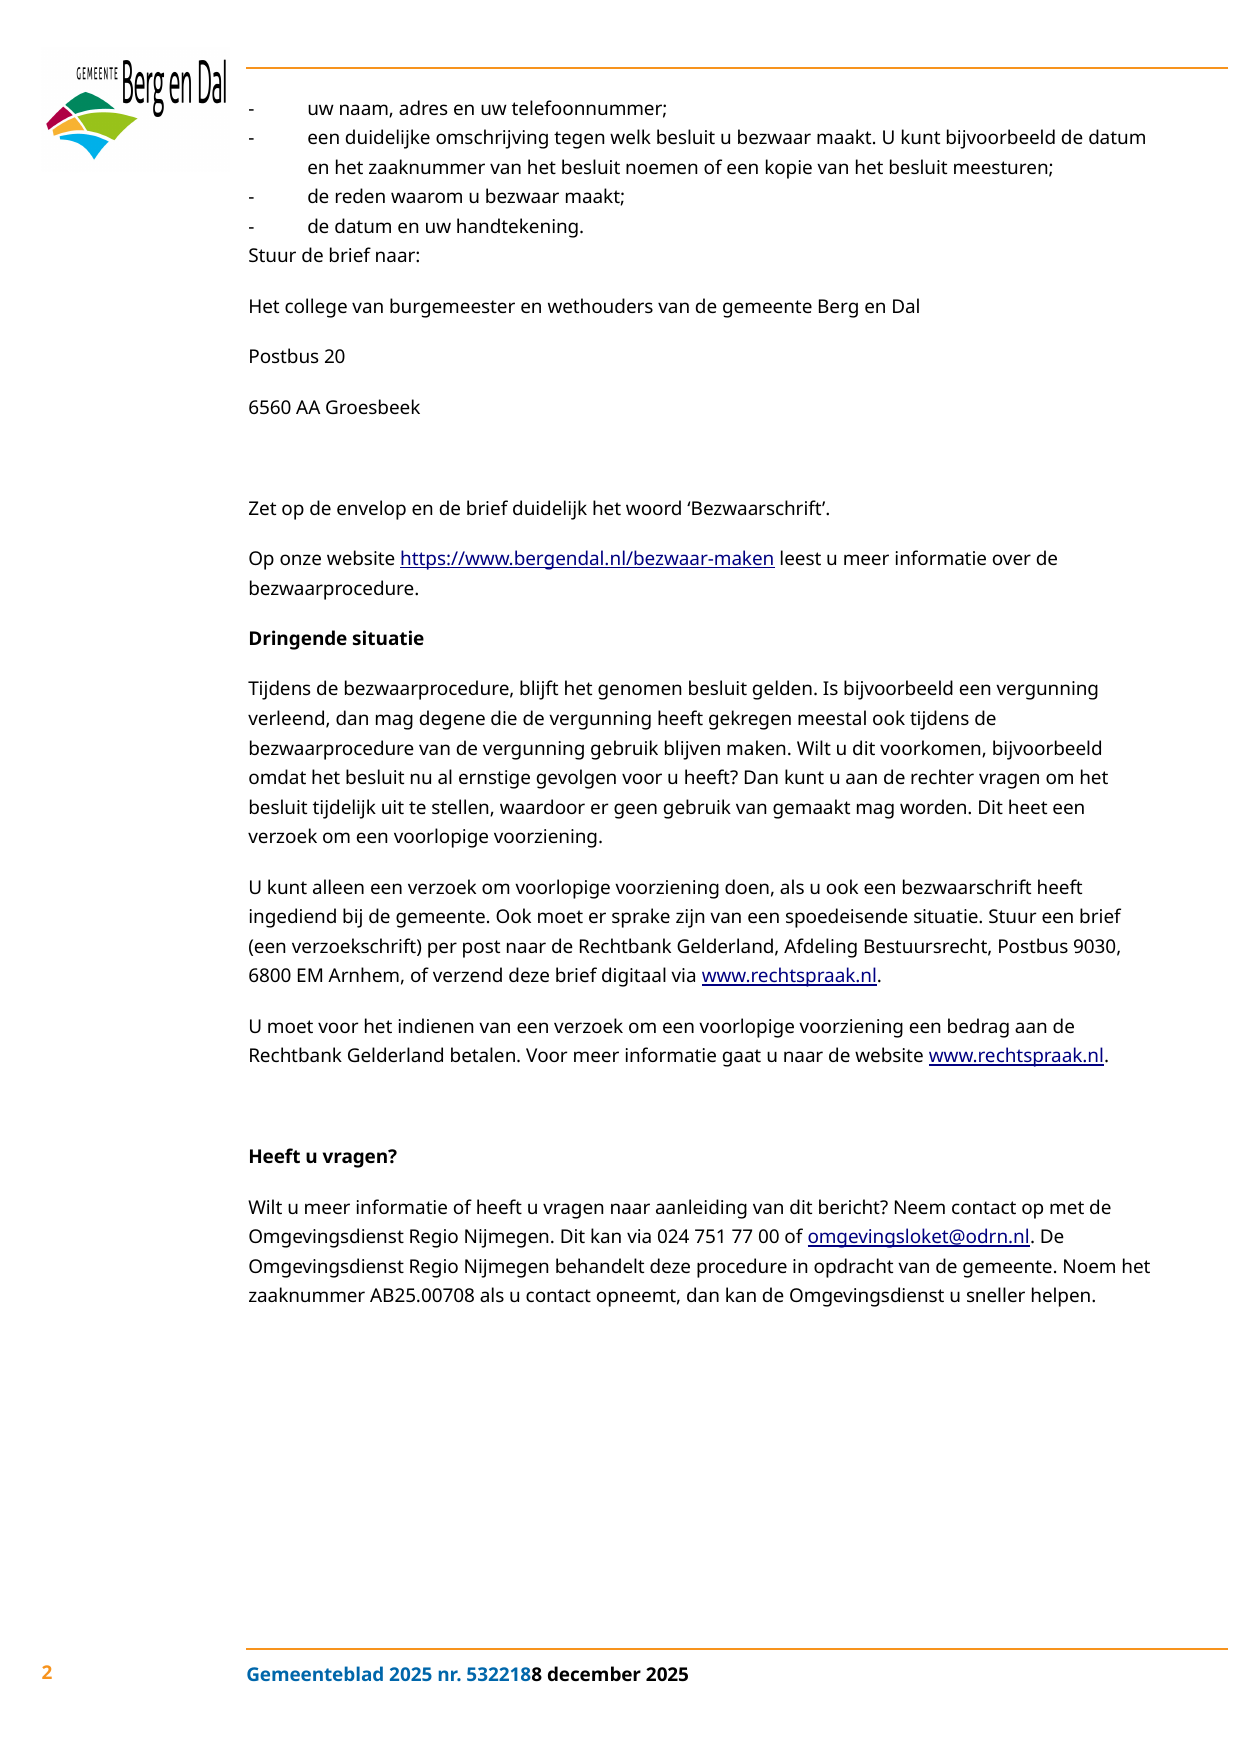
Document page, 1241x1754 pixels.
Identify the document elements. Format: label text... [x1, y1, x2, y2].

text U moet voor het indienen van een verzoek om een voorlopige voorziening een bedrag aan de Rechtbank Gelderland betalen. Voor meer informatie gaat u naar de website www.rechtspraak.nl. [248, 1013, 1152, 1068]
text Heeft u vragen? [248, 1143, 1152, 1169]
list de reden waarom u bezwaar maakt; [248, 183, 1152, 209]
text Wilt u meer informatie of heeft u vragen naar aanleiding van dit bericht? Neem contact op met de Omgevingsdienst Regio Nijmegen. Dit kan via 024 751 77 00 of omgevingsloket@odrn.nl. De Omgevingsdienst Regio Nijmegen behandelt deze procedure in opdracht van de gemeente. Noem het zaaknummer AB25.00708 als u contact opneemt, dan kan de Omgevingsdienst u sneller helpen. [248, 1194, 1152, 1308]
text U kunt alleen een verzoek om voorlopige voorziening doen, als u ook een bezwaarschrift heeft ingediend bij de gemeente. Ook moet er sprake zijn van een spoedeisende situatie. Stuur een brief (een verzoekschrift) per post naar de Rechtbank Gelderland, Afdeling Bestuursrecht, Postbus 9030, 6800 EM Arnhem, of verzend deze brief digitaal via www.rechtspraak.nl. [248, 874, 1152, 988]
list een duidelijke omschrijving tegen welk besluit u bezwaar maakt. U kunt bijvoorbeeld de datum en het zaaknummer van het besluit noemen of een kopie van het besluit meesturen; [248, 124, 1152, 180]
picture [41, 47, 231, 172]
text 6560 AA Groesbeek [248, 394, 1152, 420]
text Stuur de brief naar: [248, 243, 1152, 268]
list de datum en uw handtekening. [248, 213, 1152, 239]
text Tijdens de bezwaarprocedure, blijft het genomen besluit gelden. Is bijvoorbeeld een vergunning verleend, dan mag degene die de vergunning heeft gekregen meestal ook tijdens de bezwaarprocedure van de vergunning gebruik blijven maken. Wilt u dit voorkomen, bijvoorbeeld omdat het besluit nu al ernstige gevolgen voor u heeft? Dan kunt u aan de rechter vragen om het besluit tijdelijk uit te stellen, waardoor er geen gebruik van gemaakt mag worden. Dit heet een verzoek om een voorlopige voorziening. [248, 676, 1152, 849]
text Op onze website https://www.bergendal.nl/bezwaar-maken leest u meer informatie over de bezwaarprocedure. [248, 545, 1152, 601]
text Postbus 20 [248, 343, 1152, 369]
text Dringende situatie [248, 625, 1152, 651]
list uw naam, adres en uw telefoonnummer; [248, 95, 1152, 121]
text Zet op de envelop en de brief duidelijk het woord ‘Bezwaarschrift’. [248, 495, 1152, 521]
text Het college van burgemeester en wethouders van de gemeente Berg en Dal [248, 293, 1152, 319]
